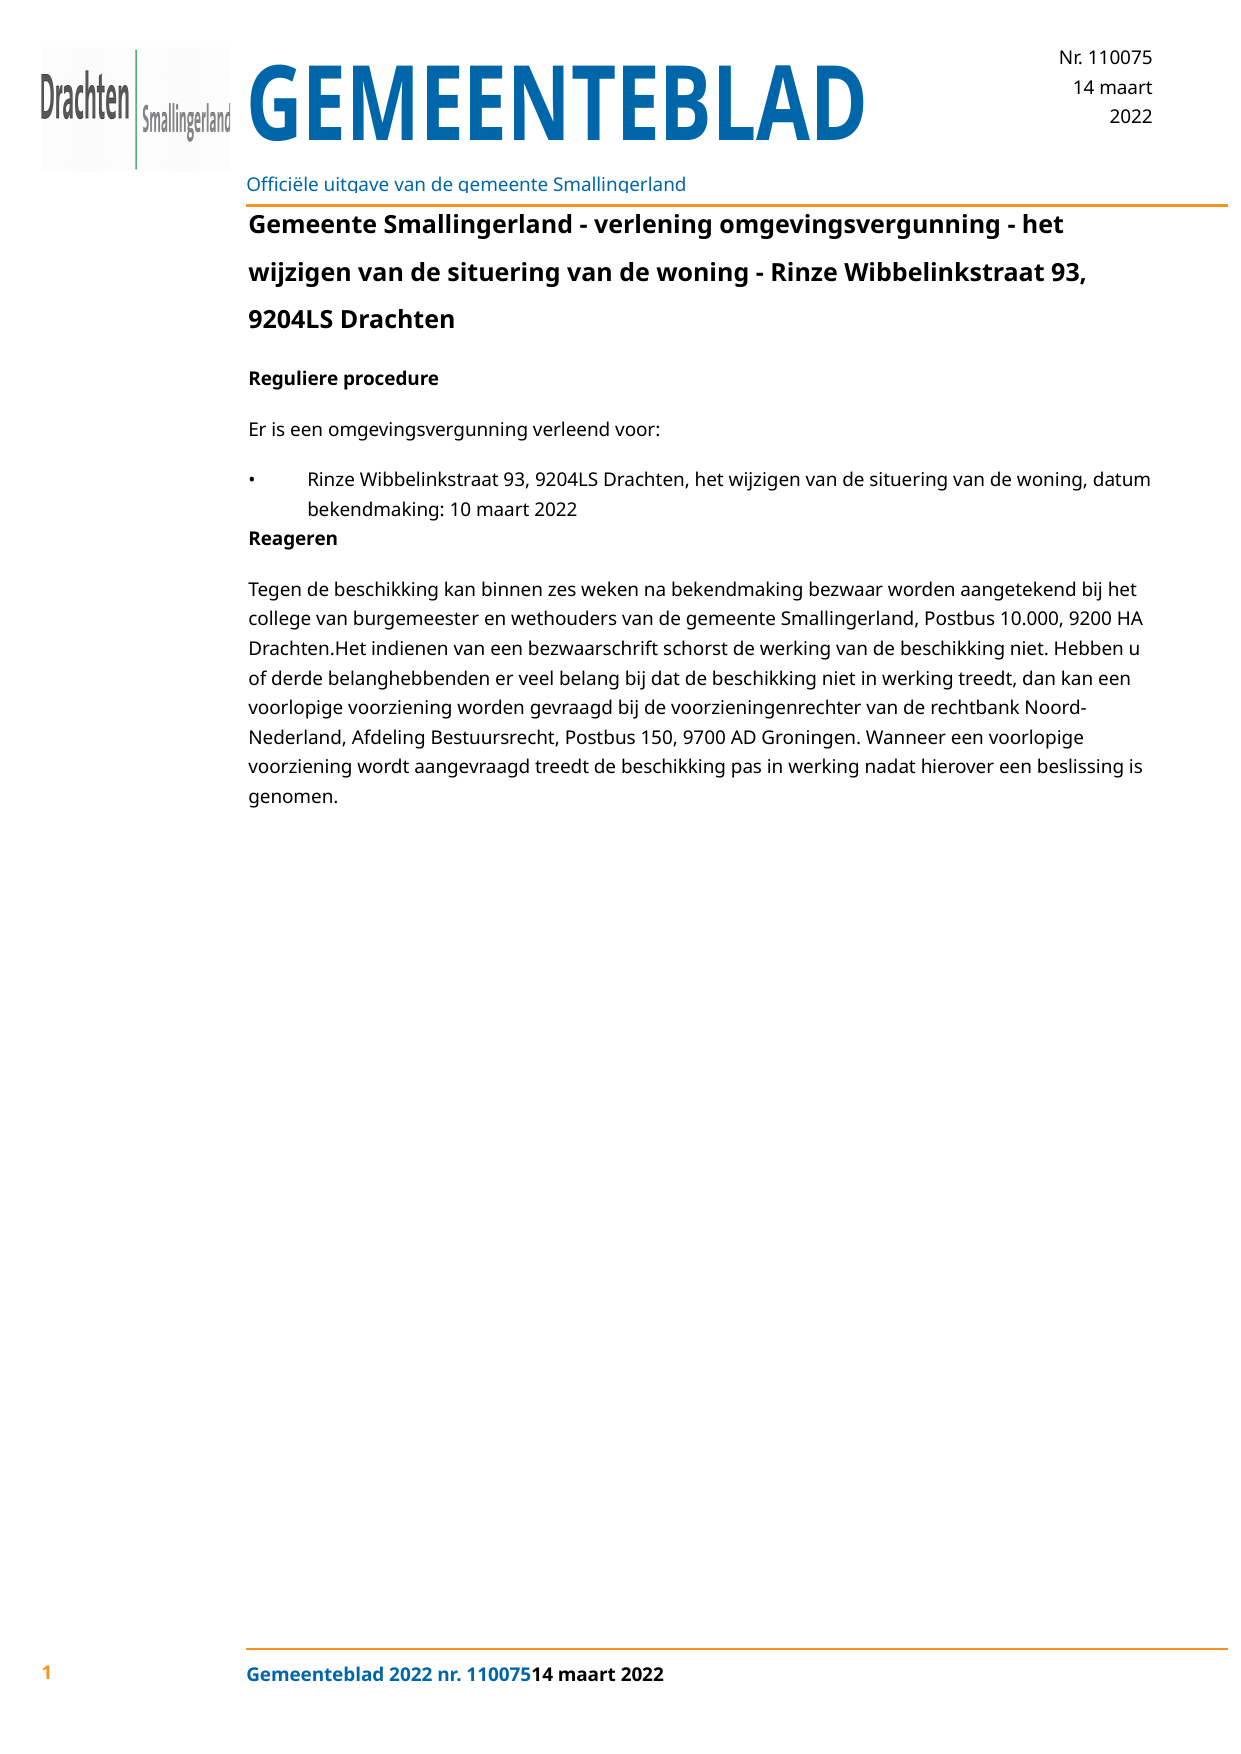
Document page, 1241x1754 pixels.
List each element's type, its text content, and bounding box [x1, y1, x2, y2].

text Reageren [248, 526, 1152, 551]
text Er is een omgevingsvergunning verleend voor: [248, 416, 1152, 442]
list Rinze Wibbelinkstraat 93, 9204LS Drachten, het wijzigen van de situering van de woning, datum bekendmaking: 10 maart 2022 [248, 466, 1152, 522]
text Tegen de beschikking kan binnen zes weken na bekendmaking bezwaar worden aangetekend bij het college van burgemeester en wethouders van de gemeente Smallingerland, Postbus 10.000, 9200 HA Drachten.Het indienen van een bezwaarschrift schorst de werking van de beschikking niet. Hebben u of derde belanghebbenden er veel belang bij dat de beschikking niet in werking treedt, dan kan een voorlopige voorziening worden gevraagd bij de voorzieningenrechter van de rechtbank Noord-Nederland, Afdeling Bestuursrecht, Postbus 150, 9700 AD Groningen. Wanneer een voorlopige voorziening wordt aangevraagd treedt de beschikking pas in werking nadat hierover een beslissing is genomen. [248, 576, 1152, 809]
text Reguliere procedure [248, 366, 1152, 391]
text Gemeente Smallingerland - verlening omgevingsvergunning - het wijzigen van de situering van de woning - Rinze Wibbelinkstraat 93, 9204LS Drachten [248, 207, 1152, 336]
picture [41, 47, 231, 172]
